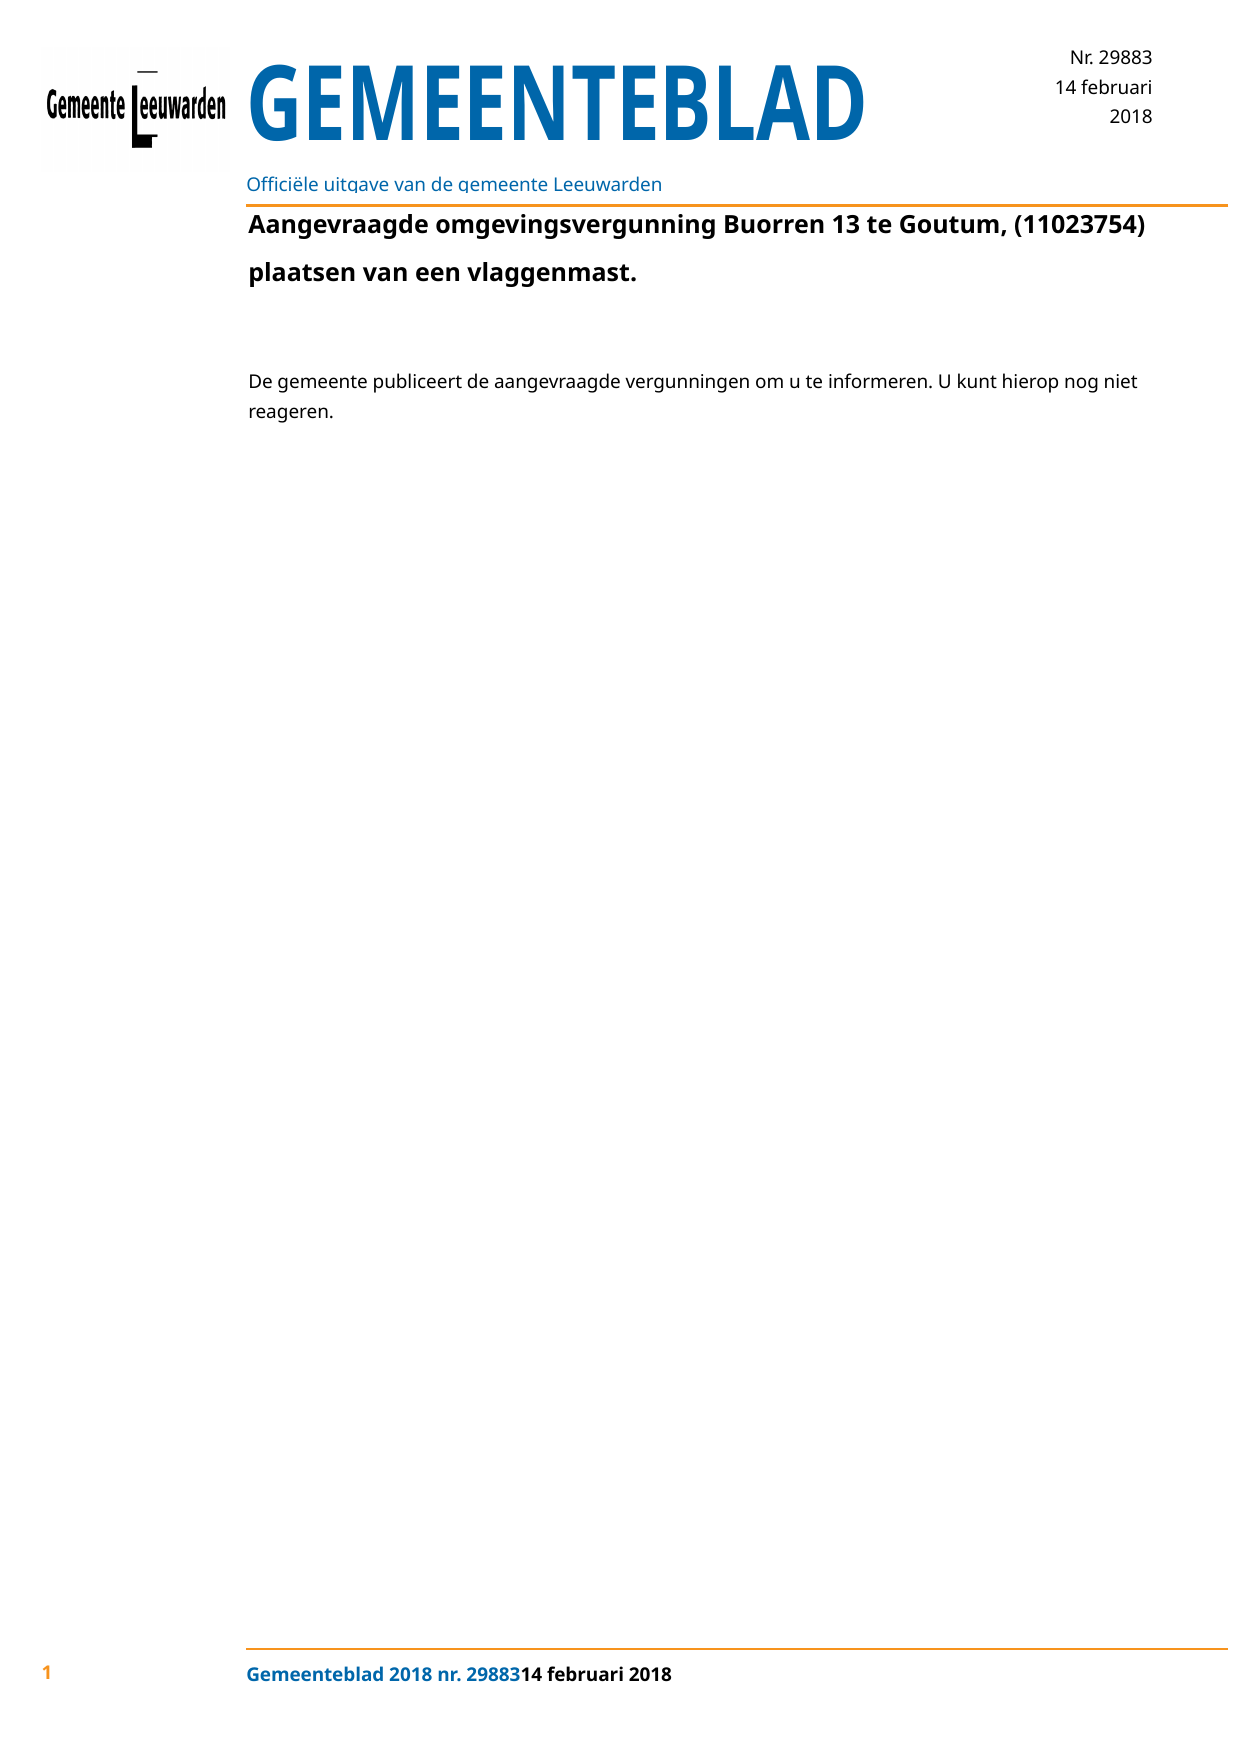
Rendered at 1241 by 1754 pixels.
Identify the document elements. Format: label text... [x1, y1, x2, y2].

text Aangevraagde omgevingsvergunning Buorren 13 te Goutum, (11023754) plaatsen van een vlaggenmast. [248, 207, 1152, 288]
text De gemeente publiceert de aangevraagde vergunningen om u te informeren. U kunt hierop nog niet reageren. [248, 368, 1152, 424]
picture [41, 47, 231, 172]
